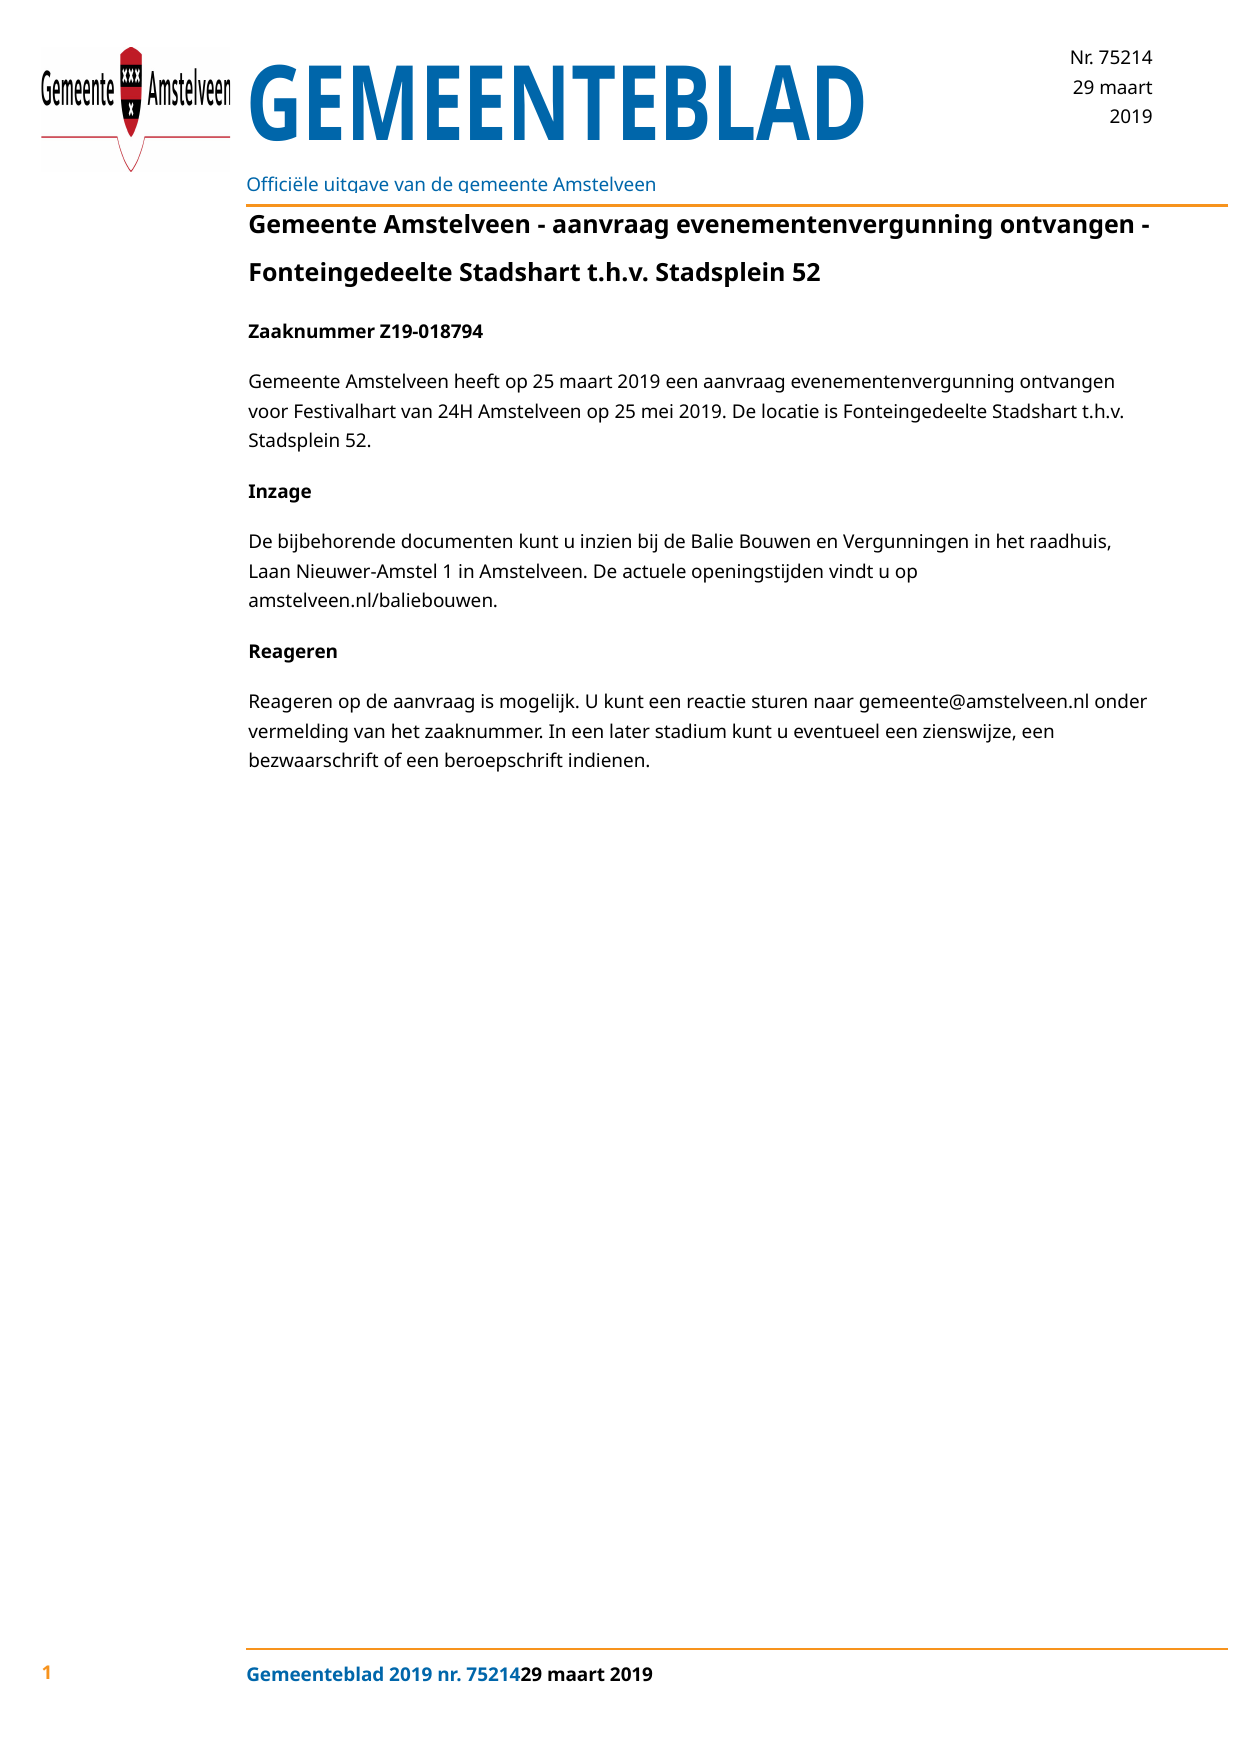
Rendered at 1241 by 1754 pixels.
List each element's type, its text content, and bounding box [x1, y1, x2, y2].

text Zaaknummer Z19-018794 [248, 318, 1152, 344]
picture [41, 47, 231, 172]
text Reageren op de aanvraag is mogelijk. U kunt een reactie sturen naar gemeente@amstelveen.nl onder vermelding van het zaaknummer. In een later stadium kunt u eventueel een zienswijze, een bezwaarschrift of een beroepschrift indienen. [248, 688, 1152, 773]
text Inzage [248, 478, 1152, 504]
text Reageren [248, 638, 1152, 664]
text Gemeente Amstelveen heeft op 25 maart 2019 een aanvraag evenementenvergunning ontvangen voor Festivalhart van 24H Amstelveen op 25 mei 2019. De locatie is Fonteingedeelte Stadshart t.h.v. Stadsplein 52. [248, 368, 1152, 453]
text Gemeente Amstelveen - aanvraag evenementenvergunning ontvangen - Fonteingedeelte Stadshart t.h.v. Stadsplein 52 [248, 207, 1152, 288]
text De bijbehorende documenten kunt u inzien bij de Balie Bouwen en Vergunningen in het raadhuis, Laan Nieuwer-Amstel 1 in Amstelveen. De actuele openingstijden vindt u op amstelveen.nl/baliebouwen. [248, 528, 1152, 613]
